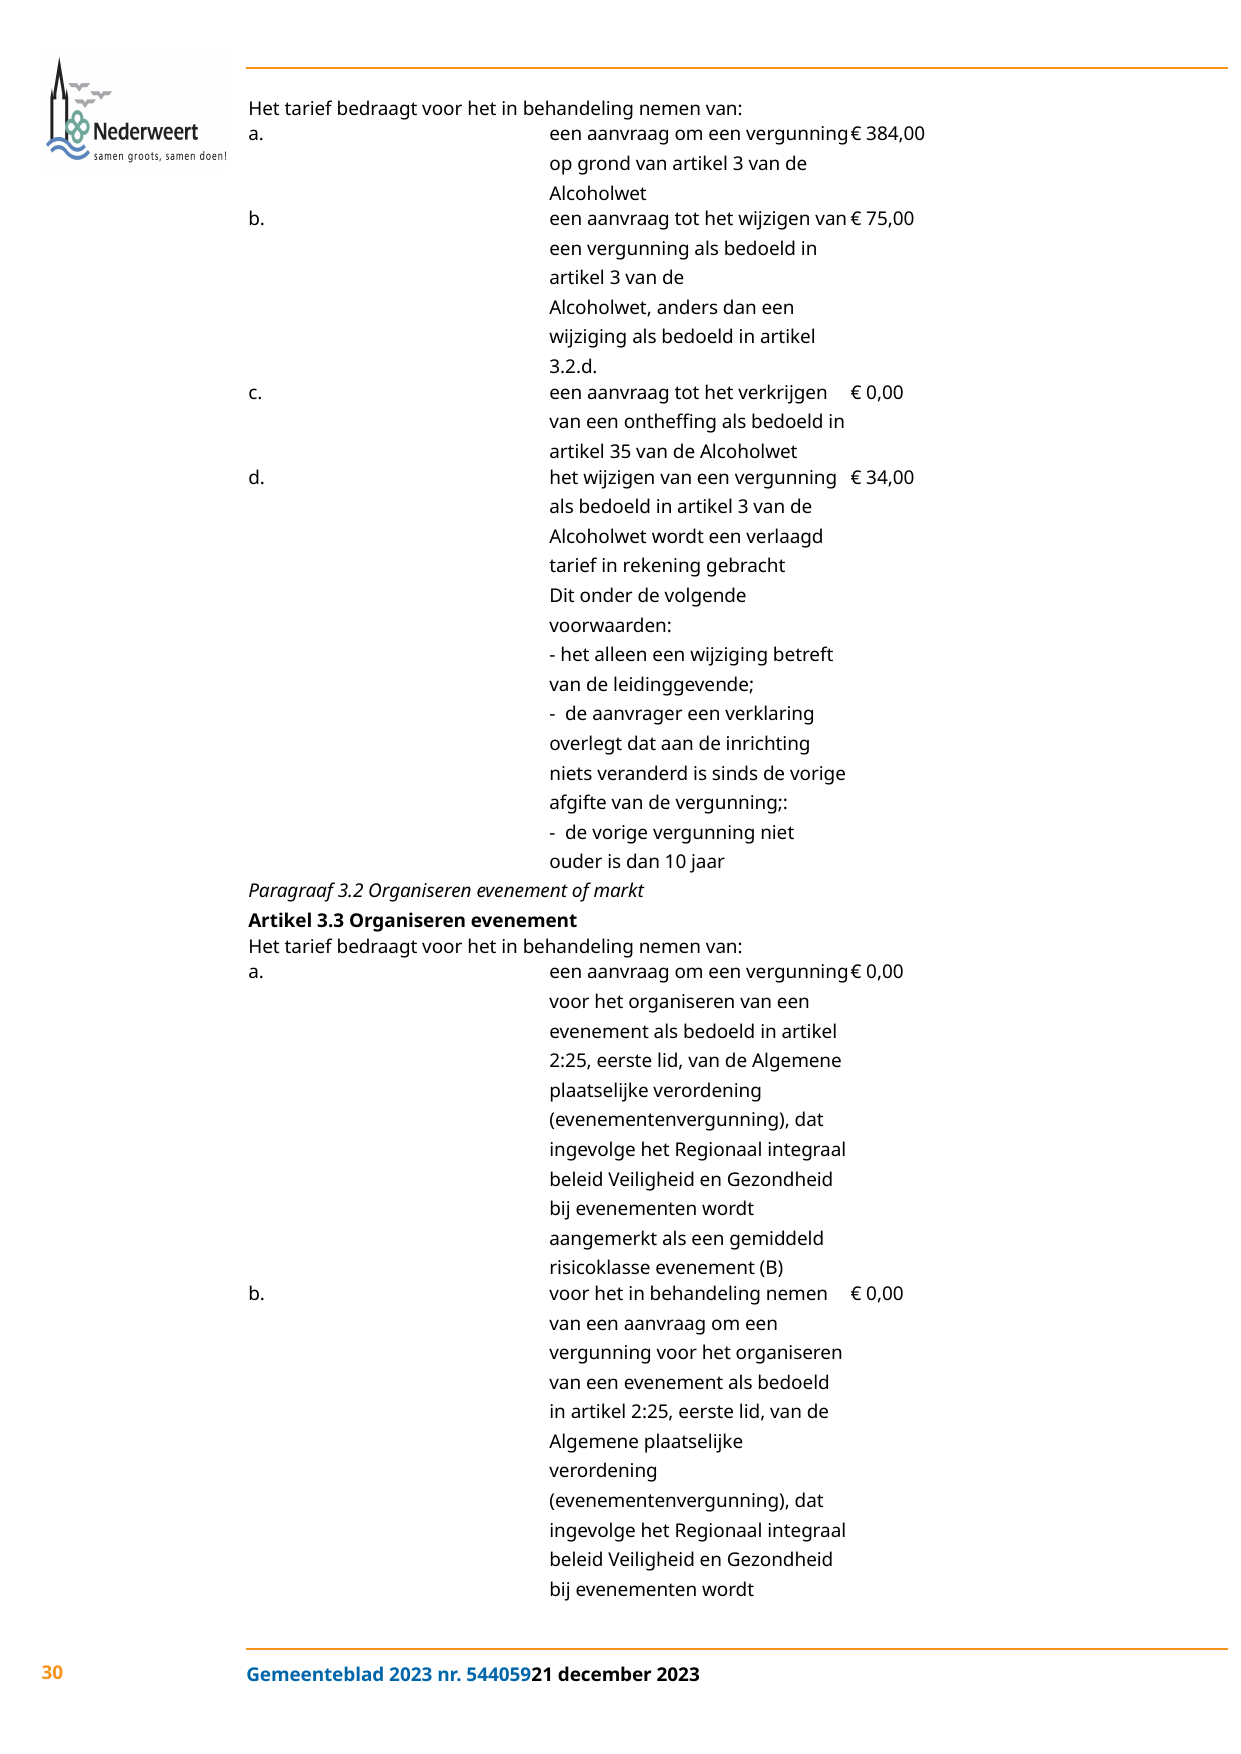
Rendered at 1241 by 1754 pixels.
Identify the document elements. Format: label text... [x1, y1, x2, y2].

table_cell een aanvraag om een vergunning voor het organiseren van een evenement als bedoeld in artikel 2:25, eerste lid, van de Algemene plaatselijke verordening (evenementenvergunning), dat ingevolge het Regionaal integraal beleid Veiligheid en Gezondheid bij evenementen wordt aangemerkt als een gemiddeld risicoklasse evenement (B) [549, 959, 850, 1280]
table_cell Het tarief bedraagt voor het in behandeling nemen van: [248, 933, 850, 959]
table_cell c. [248, 379, 549, 464]
table_header Artikel 3.3 Organiseren evenement [248, 907, 850, 933]
table_cell € 0,00 [850, 1280, 1152, 1602]
table_cell voor het in behandeling nemen van een aanvraag om een vergunning voor het organiseren van een evenement als bedoeld in artikel 2:25, eerste lid, van de Algemene plaatselijke verordening (evenementenvergunning), dat ingevolge het Regionaal integraal beleid Veiligheid en Gezondheid bij evenementen wordt [549, 1280, 850, 1602]
text Paragraaf 3.2 Organiseren evenement of markt [248, 877, 1152, 903]
table_cell b. [248, 205, 549, 379]
table_cell [850, 933, 1152, 959]
table_cell € 0,00 [850, 959, 1152, 1280]
table_cell € 0,00 [850, 379, 1152, 464]
table_cell een aanvraag om een vergunning op grond van artikel 3 van de Alcoholwet [549, 121, 850, 205]
table_cell € 384,00 [850, 121, 1152, 205]
table_cell a. [248, 121, 549, 205]
table_cell a. [248, 959, 549, 1280]
table_cell € 75,00 [850, 205, 1152, 379]
table_cell een aanvraag tot het wijzigen van een vergunning als bedoeld in artikel 3 van de Alcoholwet, anders dan een wijziging als bedoeld in artikel 3.2.d. [549, 205, 850, 379]
picture [41, 47, 231, 172]
table_cell [850, 95, 1152, 121]
table_cell d. [248, 464, 549, 874]
table_cell b. [248, 1280, 549, 1602]
table_header [850, 907, 1152, 933]
table_cell een aanvraag tot het verkrijgen van een ontheffing als bedoeld in artikel 35 van de Alcoholwet [549, 379, 850, 464]
table_cell Het tarief bedraagt voor het in behandeling nemen van: [248, 95, 850, 121]
table_cell € 34,00 [850, 464, 1152, 874]
table_cell het wijzigen van een vergunning als bedoeld in artikel 3 van de Alcoholwet wordt een verlaagd tarief in rekening gebracht Dit onder de volgende voorwaarden: - het alleen een wijziging betreft van de leidinggevende; - de aanvrager een verklaring overlegt dat aan de inrichting niets veranderd is sinds de vorige afgifte van de vergunning;: - de vorige vergunning niet ouder is dan 10 jaar [549, 464, 850, 874]
